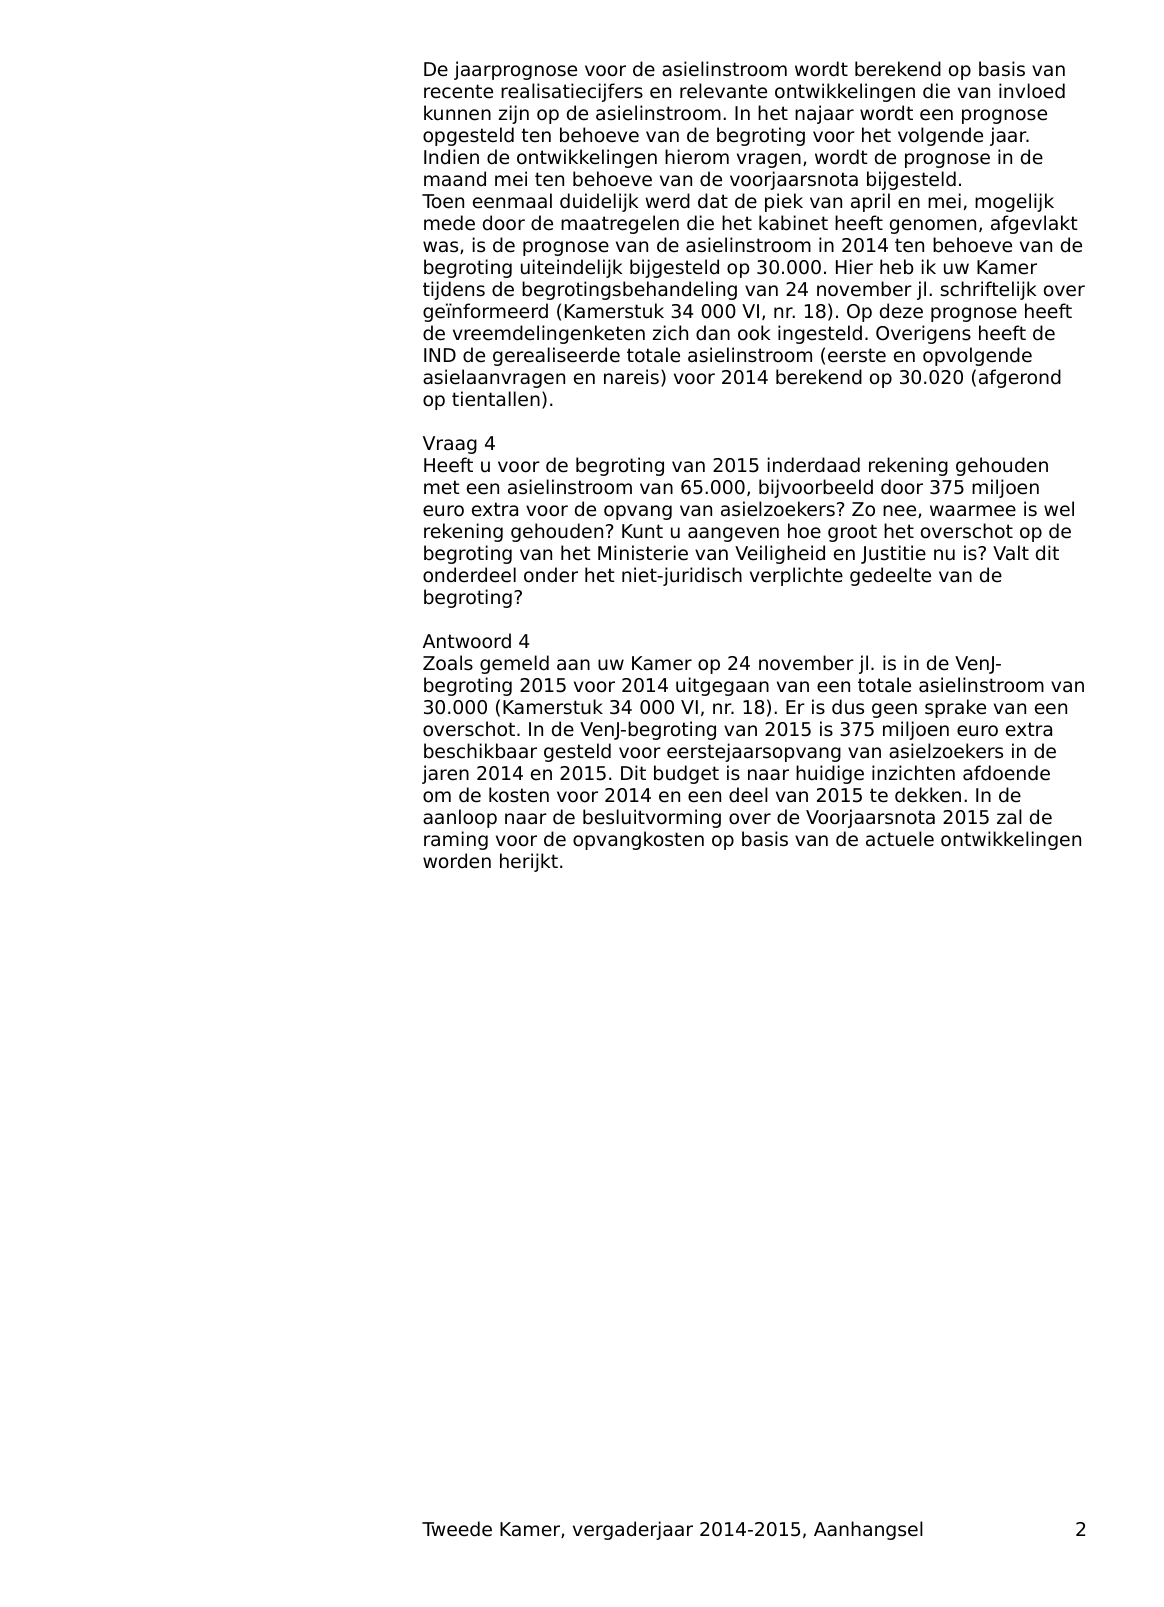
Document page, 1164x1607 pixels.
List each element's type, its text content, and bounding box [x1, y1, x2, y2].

text Toen eenmaal duidelijk werd dat de piek van april en mei, mogelijk mede door de maatregelen die het kabinet heeft genomen, afgevlakt was, is de prognose van de asielinstroom in 2014 ten behoeve van de begroting uiteindelijk bijgesteld op 30.000. Hier heb ik uw Kamer tijdens de begrotingsbehandeling van 24 november jl. schriftelijk over geïnformeerd (Kamerstuk 34 000 VI, nr. 18). Op deze prognose heeft de vreemdelingenketen zich dan ook ingesteld. Overigens heeft de IND de gerealiseerde totale asielinstroom (eerste en opvolgende asielaanvragen en nareis) voor 2014 berekend op 30.020 (afgerond op tientallen). [422, 191, 1087, 411]
text Antwoord 4 [422, 631, 1087, 653]
text Zoals gemeld aan uw Kamer op 24 november jl. is in de VenJ-begroting 2015 voor 2014 uitgegaan van een totale asielinstroom van 30.000 (Kamerstuk 34 000 VI, nr. 18). Er is dus geen sprake van een overschot. In de VenJ-begroting van 2015 is 375 miljoen euro extra beschikbaar gesteld voor eerstejaarsopvang van asielzoekers in de jaren 2014 en 2015. Dit budget is naar huidige inzichten afdoende om de kosten voor 2014 en een deel van 2015 te dekken. In de aanloop naar de besluitvorming over de Voorjaarsnota 2015 zal de raming voor de opvangkosten op basis van de actuele ontwikkelingen worden herijkt. [422, 653, 1087, 873]
text De jaarprognose voor de asielinstroom wordt berekend op basis van recente realisatiecijfers en relevante ontwikkelingen die van invloed kunnen zijn op de asielinstroom. In het najaar wordt een prognose opgesteld ten behoeve van de begroting voor het volgende jaar. Indien de ontwikkelingen hierom vragen, wordt de prognose in de maand mei ten behoeve van de voorjaarsnota bijgesteld. [422, 59, 1087, 191]
text Heeft u voor de begroting van 2015 inderdaad rekening gehouden met een asielinstroom van 65.000, bijvoorbeeld door 375 miljoen euro extra voor de opvang van asielzoekers? Zo nee, waarmee is wel rekening gehouden? Kunt u aangeven hoe groot het overschot op de begroting van het Ministerie van Veiligheid en Justitie nu is? Valt dit onderdeel onder het niet-juridisch verplichte gedeelte van de begroting? [422, 455, 1087, 609]
text Vraag 4 [422, 433, 1087, 455]
